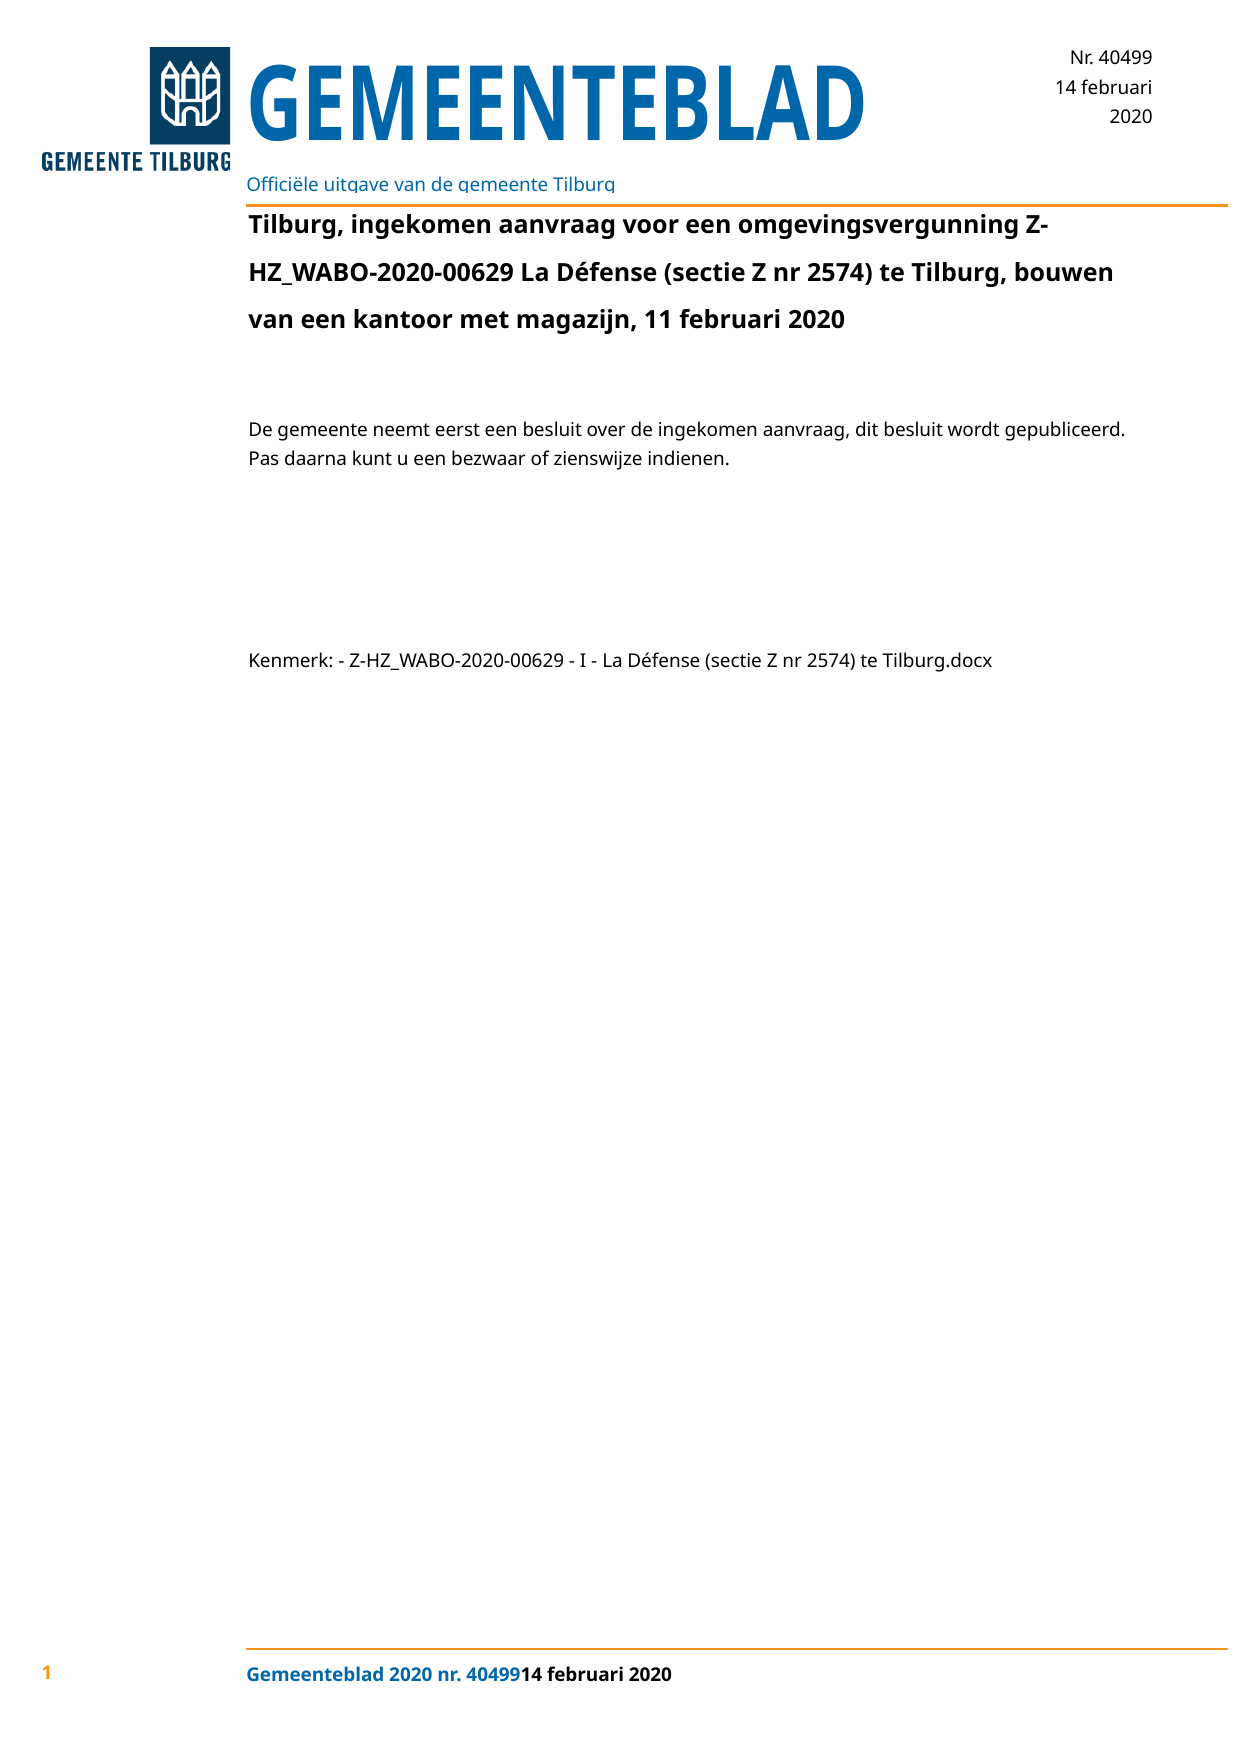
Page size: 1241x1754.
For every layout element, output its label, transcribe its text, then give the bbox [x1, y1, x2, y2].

text Tilburg, ingekomen aanvraag voor een omgevingsvergunning Z-HZ_WABO-2020-00629 La Défense (sectie Z nr 2574) te Tilburg, bouwen van een kantoor met magazijn, 11 februari 2020 [248, 207, 1152, 336]
text De gemeente neemt eerst een besluit over de ingekomen aanvraag, dit besluit wordt gepubliceerd. Pas daarna kunt u een bezwaar of zienswijze indienen. [248, 416, 1152, 471]
text Kenmerk: - Z-HZ_WABO-2020-00629 - I - La Défense (sectie Z nr 2574) te Tilburg.docx [248, 647, 1152, 673]
picture [41, 47, 231, 172]
